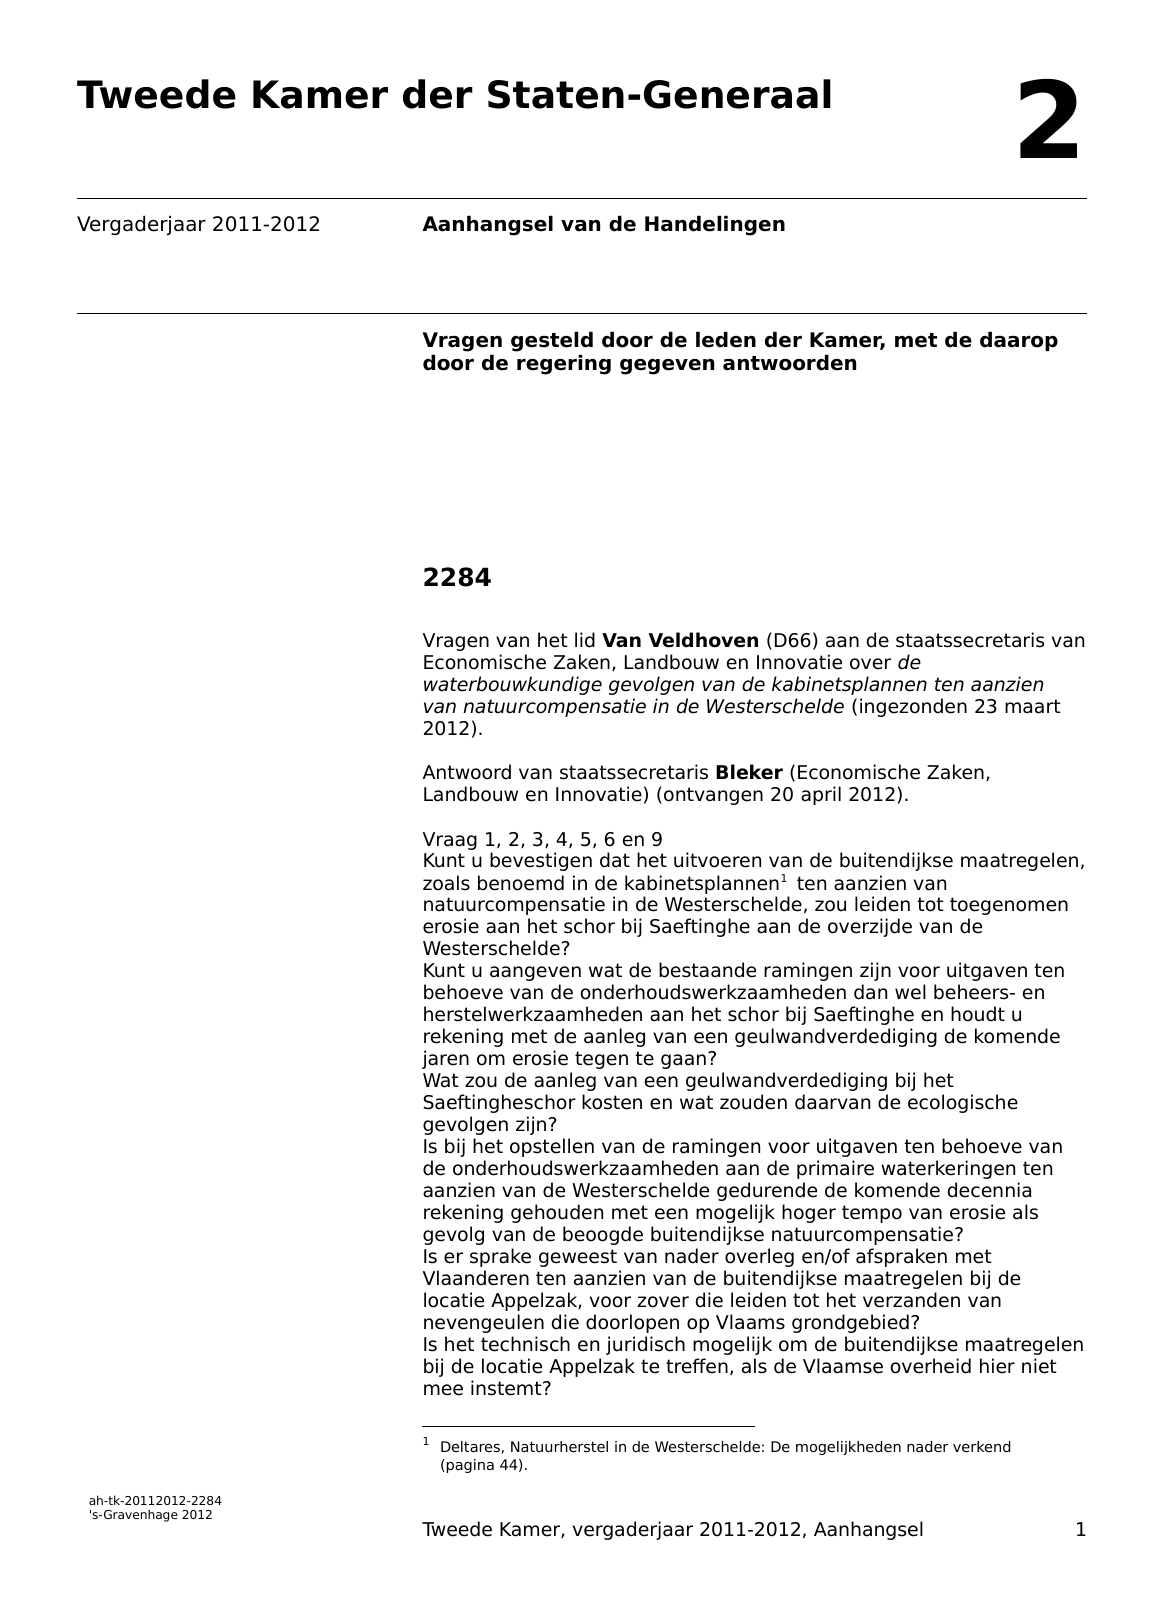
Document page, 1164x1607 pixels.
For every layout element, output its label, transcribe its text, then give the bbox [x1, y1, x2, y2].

text Is bij het opstellen van de ramingen voor uitgaven ten behoeve van de onderhoudswerkzaamheden aan de primaire waterkeringen ten aanzien van de Westerschelde gedurende de komende decennia rekening gehouden met een mogelijk hoger tempo van erosie als gevolg van de beoogde buitendijkse natuurcompensatie? [422, 1136, 1087, 1246]
table_cell Vergaderjaar 2011-2012 [77, 199, 422, 313]
table_cell [77, 314, 422, 375]
text Kunt u bevestigen dat het uitvoeren van de buitendijkse maatregelen, zoals benoemd in de kabinetsplannen ten aanzien van natuurcompensatie in de Westerschelde, zou leiden tot toegenomen erosie aan het schor bij Saeftinghe aan de overzijde van de Westerschelde? [422, 850, 1087, 960]
text 2284 [422, 563, 1087, 592]
text Is er sprake geweest van nader overleg en/of afspraken met Vlaanderen ten aanzien van de buitendijkse maatregelen bij de locatie Appelzak, voor zover die leiden tot het verzanden van nevengeulen die doorlopen op Vlaams grondgebied? [422, 1246, 1087, 1334]
table_header 2 [886, 59, 1087, 198]
text Wat zou de aanleg van een geulwandverdediging bij het Saeftingheschor kosten en wat zouden daarvan de ecologische gevolgen zijn? [422, 1070, 1087, 1136]
text Antwoord van staatssecretaris Bleker (Economische Zaken, Landbouw en Innovatie) (ontvangen 20 april 2012). [422, 762, 1087, 806]
text Kunt u aangeven wat de bestaande ramingen zijn voor uitgaven ten behoeve van de onderhoudswerkzaamheden dan wel beheers- en herstelwerkzaamheden aan het schor bij Saeftinghe en houdt u rekening met de aanleg van een geulwandverdediging de komende jaren om erosie tegen te gaan? [422, 960, 1087, 1070]
table_cell Vragen gesteld door de leden der Kamer, met de daarop door de regering gegeven antwoorden [422, 314, 1087, 375]
text Is het technisch en juridisch mogelijk om de buitendijkse maatregelen bij de locatie Appelzak te treffen, als de Vlaamse overheid hier niet mee instemt? [422, 1334, 1087, 1400]
text 's-Gravenhage 2012 [88, 1508, 323, 1522]
table_header Tweede Kamer der Staten-Generaal [77, 59, 886, 198]
table_cell Aanhangsel van de Handelingen [422, 199, 1087, 313]
text Vragen van het lid Van Veldhoven (D66) aan de staatssecretaris van Economische Zaken, Landbouw en Innovatie over de waterbouwkundige gevolgen van de kabinetsplannen ten aanzien van natuurcompensatie in de Westerschelde (ingezonden 23 maart 2012). [422, 630, 1087, 740]
text ah-tk-20112012-2284 [88, 1494, 323, 1508]
text Vraag 1, 2, 3, 4, 5, 6 en 9 [422, 828, 1087, 850]
text Deltares, Natuurherstel in de Westerschelde: De mogelijkheden nader verkend (pagina 44). [422, 1435, 1087, 1474]
